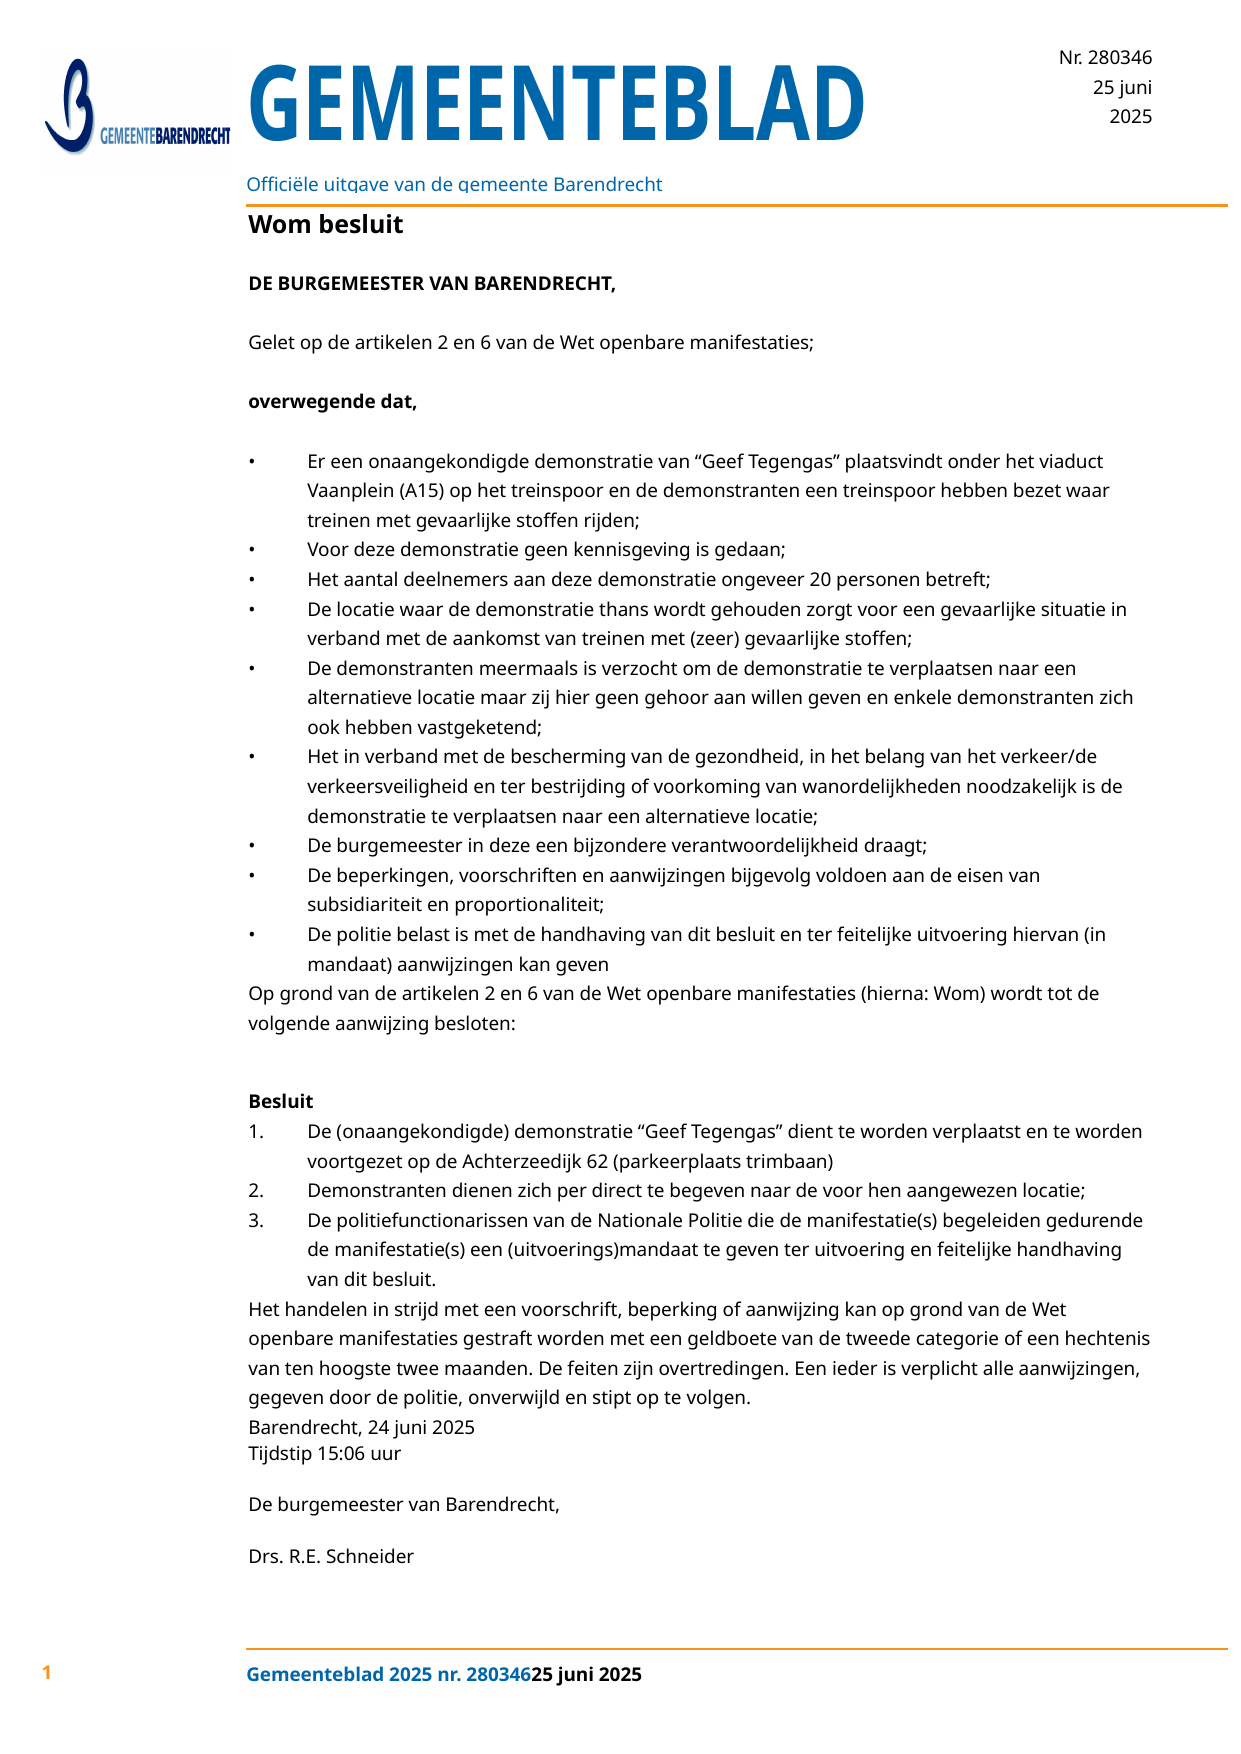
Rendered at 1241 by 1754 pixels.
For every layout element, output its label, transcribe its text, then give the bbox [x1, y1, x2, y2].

text Wom besluit [248, 207, 1152, 241]
list De burgemeester in deze een bijzondere verantwoordelijkheid draagt; [248, 832, 1152, 858]
text Besluit [248, 1089, 1152, 1114]
list De beperkingen, voorschriften en aanwijzingen bijgevolg voldoen aan de eisen van subsidiariteit en proportionaliteit; [248, 862, 1152, 917]
text Het handelen in strijd met een voorschrift, beperking of aanwijzing kan op grond van de Wet openbare manifestaties gestraft worden met een geldboete van de tweede categorie of een hechtenis van ten hoogste twee maanden. De feiten zijn overtredingen. Een ieder is verplicht alle aanwijzingen, gegeven door de politie, onverwijld en stipt op te volgen. [248, 1296, 1152, 1410]
text Barendrecht, 24 juni 2025 [248, 1414, 1152, 1440]
text Gelet op de artikelen 2 en 6 van de Wet openbare manifestaties; [248, 329, 1152, 355]
text De burgemeester van Barendrecht, [248, 1491, 1152, 1517]
list Voor deze demonstratie geen kennisgeving is gedaan; [248, 537, 1152, 562]
list De (onaangekondigde) demonstratie “Geef Tegengas” dient te worden verplaatst en te worden voortgezet op de Achterzeedijk 62 (parkeerplaats trimbaan) [248, 1118, 1152, 1174]
list De politiefunctionarissen van de Nationale Politie die de manifestatie(s) begeleiden gedurende de manifestatie(s) een (uitvoerings)mandaat te geven ter uitvoering en feitelijke handhaving van dit besluit. [248, 1207, 1152, 1292]
text DE BURGEMEESTER VAN BARENDRECHT, [248, 270, 1152, 296]
list De demonstranten meermaals is verzocht om de demonstratie te verplaatsen naar een alternatieve locatie maar zij hier geen gehoor aan willen geven en enkele demonstranten zich ook hebben vastgeketend; [248, 655, 1152, 740]
text Drs. R.E. Schneider [248, 1543, 1152, 1568]
list Er een onaangekondigde demonstratie van “Geef Tegengas” plaatsvindt onder het viaduct Vaanplein (A15) op het treinspoor en de demonstranten een treinspoor hebben bezet waar treinen met gevaarlijke stoffen rijden; [248, 448, 1152, 533]
text overwegende dat, [248, 389, 1152, 414]
list De locatie waar de demonstratie thans wordt gehouden zorgt voor een gevaarlijke situatie in verband met de aankomst van treinen met (zeer) gevaarlijke stoffen; [248, 596, 1152, 651]
picture [41, 47, 231, 172]
list Het aantal deelnemers aan deze demonstratie ongeveer 20 personen betreft; [248, 566, 1152, 592]
text Tijdstip 15:06 uur [248, 1440, 1152, 1466]
text Op grond van de artikelen 2 en 6 van de Wet openbare manifestaties (hierna: Wom) wordt tot de volgende aanwijzing besloten: [248, 980, 1152, 1036]
list De politie belast is met de handhaving van dit besluit en ter feitelijke uitvoering hiervan (in mandaat) aanwijzingen kan geven [248, 921, 1152, 976]
list Demonstranten dienen zich per direct te begeven naar de voor hen aangewezen locatie; [248, 1177, 1152, 1203]
list Het in verband met de bescherming van de gezondheid, in het belang van het verkeer/de verkeersveiligheid en ter bestrijding of voorkoming van wanordelijkheden noodzakelijk is de demonstratie te verplaatsen naar een alternatieve locatie; [248, 744, 1152, 828]
